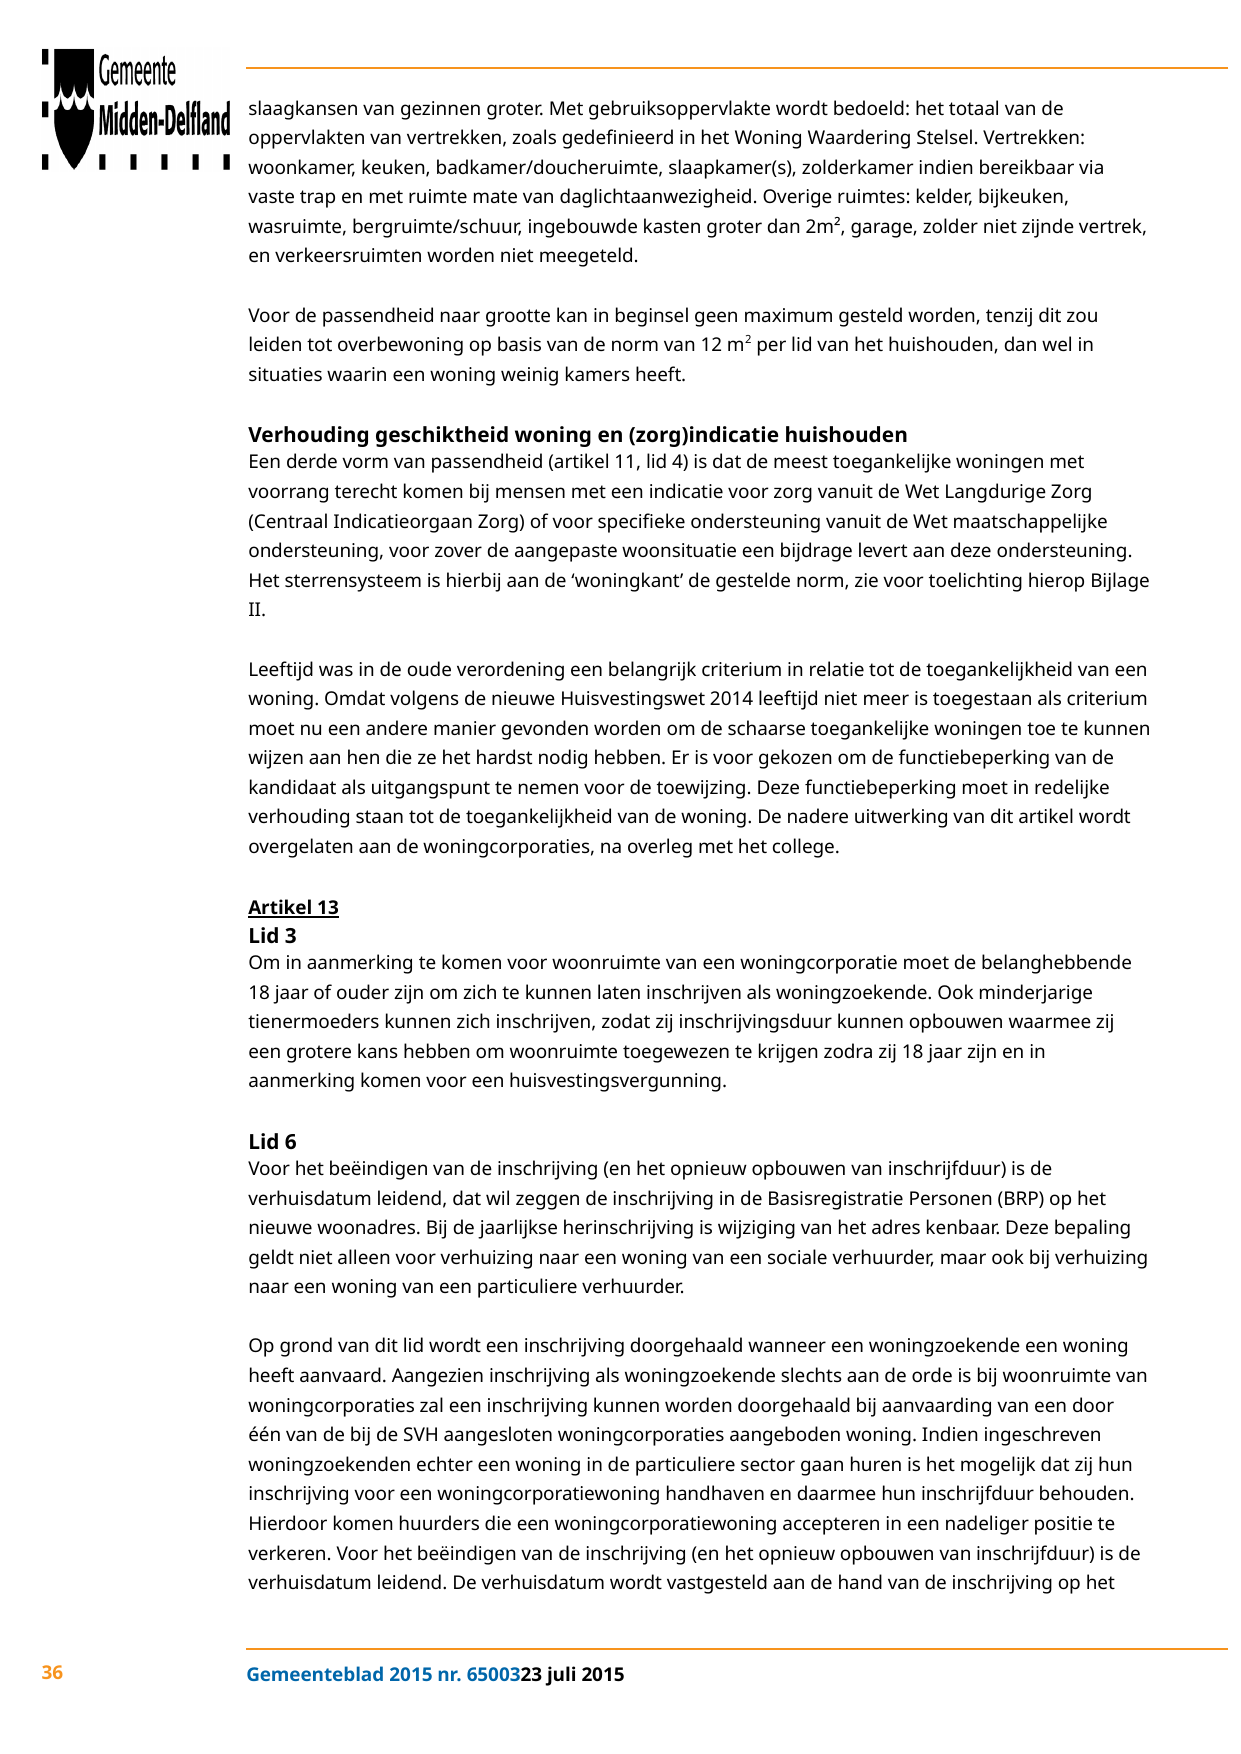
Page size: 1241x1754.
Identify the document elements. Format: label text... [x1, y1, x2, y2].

text Om in aanmerking te komen voor woonruimte van een woningcorporatie moet de belanghebbende 18 jaar of ouder zijn om zich te kunnen laten inschrijven als woningzoekende. Ook minderjarige tienermoeders kunnen zich inschrijven, zodat zij inschrijvingsduur kunnen opbouwen waarmee zij een grotere kans hebben om woonruimte toegewezen te krijgen zodra zij 18 jaar zijn en in aanmerking komen voor een huisvestingsvergunning. [248, 949, 1152, 1093]
text Artikel 13 [248, 892, 1152, 921]
text Verhouding geschiktheid woning en (zorg)indicatie huishouden [248, 420, 1152, 449]
text Leeftijd was in de oude verordening een belangrijk criterium in relatie tot de toegankelijkheid van een woning. Omdat volgens de nieuwe Huisvestingswet 2014 leeftijd niet meer is toegestaan als criterium moet nu een andere manier gevonden worden om de schaarse toegankelijke woningen toe te kunnen wijzen aan hen die ze het hardst nodig hebben. Er is voor gekozen om de functiebeperking van de kandidaat als uitgangspunt te nemen voor de toewijzing. Deze functiebeperking moet in redelijke verhouding staan tot de toegankelijkheid van de woning. De nadere uitwerking van dit artikel wordt overgelaten aan de woningcorporaties, na overleg met het college. [248, 656, 1152, 859]
text Voor de passendheid naar grootte kan in beginsel geen maximum gesteld worden, tenzij dit zou leiden tot overbewoning op basis van de norm van 12 m2 per lid van het huishouden, dan wel in situaties waarin een woning weinig kamers heeft. [248, 302, 1152, 387]
text Lid 6 [248, 1127, 1152, 1155]
text Op grond van dit lid wordt een inschrijving doorgehaald wanneer een woningzoekende een woning heeft aanvaard. Aangezien inschrijving als woningzoekende slechts aan de orde is bij woonruimte van woningcorporaties zal een inschrijving kunnen worden doorgehaald bij aanvaarding van een door één van de bij de SVH aangesloten woningcorporaties aangeboden woning. Indien ingeschreven woningzoekenden echter een woning in de particuliere sector gaan huren is het mogelijk dat zij hun inschrijving voor een woningcorporatiewoning handhaven en daarmee hun inschrijfduur behouden. Hierdoor komen huurders die een woningcorporatiewoning accepteren in een nadeliger positie te verkeren. Voor het beëindigen van de inschrijving (en het opnieuw opbouwen van inschrijfduur) is de verhuisdatum leidend. De verhuisdatum wordt vastgesteld aan de hand van de inschrijving op het [248, 1333, 1152, 1595]
picture [41, 47, 231, 172]
text Een derde vorm van passendheid (artikel 11, lid 4) is dat de meest toegankelijke woningen met voorrang terecht komen bij mensen met een indicatie voor zorg vanuit de Wet Langdurige Zorg (Centraal Indicatieorgaan Zorg) of voor specifieke ondersteuning vanuit de Wet maatschappelijke ondersteuning, voor zover de aangepaste woonsituatie een bijdrage levert aan deze ondersteuning. Het sterrensysteem is hierbij aan de ‘woningkant’ de gestelde norm, zie voor toelichting hierop Bijlage II. [248, 449, 1152, 622]
text Lid 3 [248, 921, 1152, 949]
text Voor het beëindigen van de inschrijving (en het opnieuw opbouwen van inschrijfduur) is de verhuisdatum leidend, dat wil zeggen de inschrijving in de Basisregistratie Personen (BRP) op het nieuwe woonadres. Bij de jaarlijkse herinschrijving is wijziging van het adres kenbaar. Deze bepaling geldt niet alleen voor verhuizing naar een woning van een sociale verhuurder, maar ook bij verhuizing naar een woning van een particuliere verhuurder. [248, 1155, 1152, 1299]
text slaagkansen van gezinnen groter. Met gebruiksoppervlakte wordt bedoeld: het totaal van de oppervlakten van vertrekken, zoals gedefinieerd in het Woning Waardering Stelsel. Vertrekken: woonkamer, keuken, badkamer/doucheruimte, slaapkamer(s), zolderkamer indien bereikbaar via vaste trap en met ruimte mate van daglichtaanwezigheid. Overige ruimtes: kelder, bijkeuken, wasruimte, bergruimte/schuur, ingebouwde kasten groter dan 2m², garage, zolder niet zijnde vertrek, en verkeersruimten worden niet meegeteld. [248, 95, 1152, 268]
